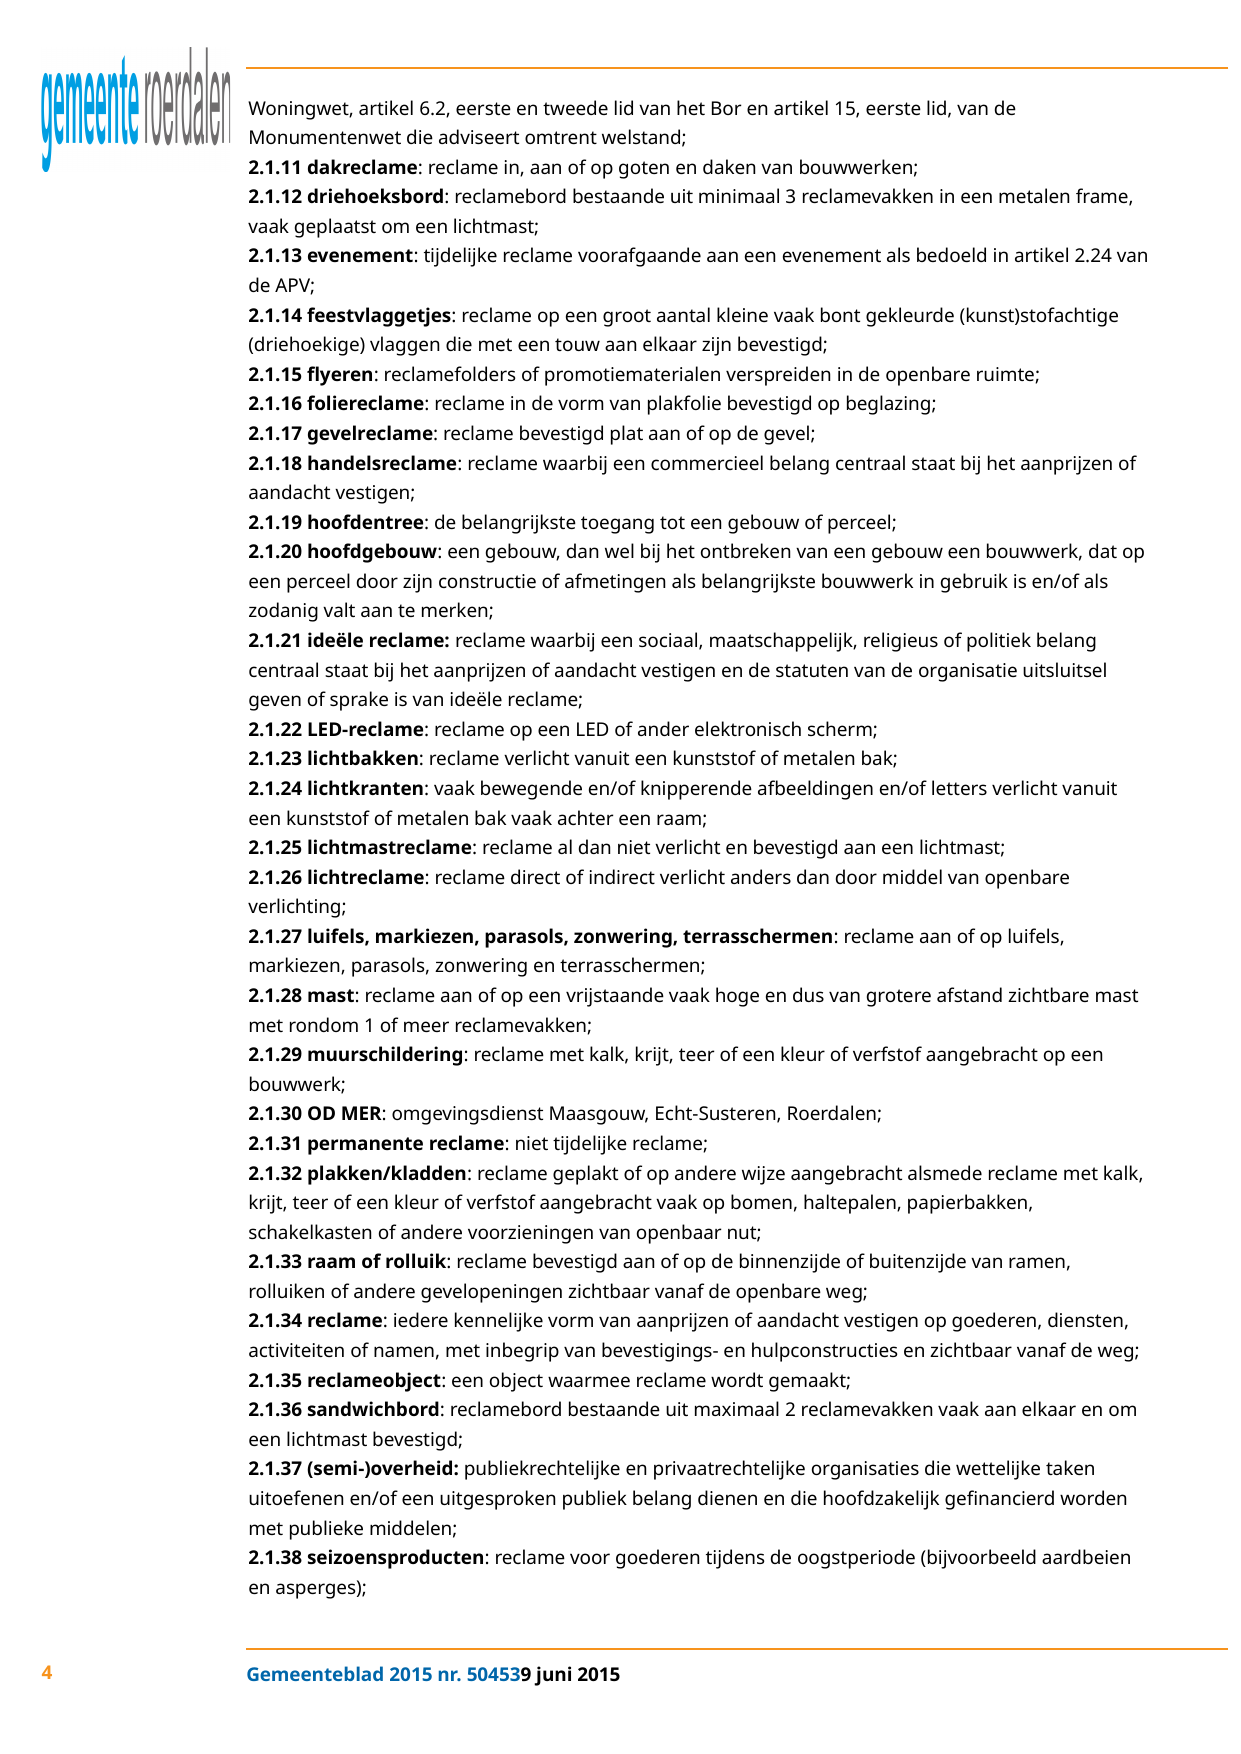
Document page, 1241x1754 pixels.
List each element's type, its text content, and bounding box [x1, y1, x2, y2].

text 2.1.23 lichtbakken: reclame verlicht vanuit een kunststof of metalen bak; [248, 746, 1152, 771]
text 2.1.16 foliereclame: reclame in de vorm van plakfolie bevestigd op beglazing; [248, 391, 1152, 416]
text 2.1.19 hoofdentree: de belangrijkste toegang tot een gebouw of perceel; [248, 509, 1152, 535]
text 2.1.13 evenement: tijdelijke reclame voorafgaande aan een evenement als bedoeld in artikel 2.24 van de APV; [248, 243, 1152, 298]
text 2.1.29 muurschildering: reclame met kalk, krijt, teer of een kleur of verfstof aangebracht op een bouwwerk; [248, 1041, 1152, 1097]
text 2.1.27 luifels, markiezen, parasols, zonwering, terrasschermen: reclame aan of op luifels, markiezen, parasols, zonwering en terrasschermen; [248, 923, 1152, 978]
text 2.1.32 plakken/kladden: reclame geplakt of op andere wijze aangebracht alsmede reclame met kalk, krijt, teer of een kleur of verfstof aangebracht vaak op bomen, haltepalen, papierbakken, schakelkasten of andere voorzieningen van openbaar nut; [248, 1160, 1152, 1245]
picture [41, 47, 231, 172]
text 2.1.35 reclameobject: een object waarmee reclame wordt gemaakt; [248, 1367, 1152, 1393]
text 2.1.36 sandwichbord: reclamebord bestaande uit maximaal 2 reclamevakken vaak aan elkaar en om een lichtmast bevestigd; [248, 1396, 1152, 1452]
text 2.1.11 dakreclame: reclame in, aan of op goten en daken van bouwwerken; [248, 154, 1152, 180]
text 2.1.14 feestvlaggetjes: reclame op een groot aantal kleine vaak bont gekleurde (kunst)stofachtige (driehoekige) vlaggen die met een touw aan elkaar zijn bevestigd; [248, 302, 1152, 357]
text 2.1.25 lichtmastreclame: reclame al dan niet verlicht en bevestigd aan een lichtmast; [248, 834, 1152, 860]
text 2.1.34 reclame: iedere kennelijke vorm van aanprijzen of aandacht vestigen op goederen, diensten, activiteiten of namen, met inbegrip van bevestigings- en hulpconstructies en zichtbaar vanaf de weg; [248, 1308, 1152, 1363]
text 2.1.22 LED-reclame: reclame op een LED of ander elektronisch scherm; [248, 716, 1152, 742]
text 2.1.33 raam of rolluik: reclame bevestigd aan of op de binnenzijde of buitenzijde van ramen, rolluiken of andere gevelopeningen zichtbaar vanaf de openbare weg; [248, 1248, 1152, 1304]
text 2.1.20 hoofdgebouw: een gebouw, dan wel bij het ontbreken van een gebouw een bouwwerk, dat op een perceel door zijn constructie of afmetingen als belangrijkste bouwwerk in gebruik is en/of als zodanig valt aan te merken; [248, 538, 1152, 623]
text 2.1.12 driehoeksbord: reclamebord bestaande uit minimaal 3 reclamevakken in een metalen frame, vaak geplaatst om een lichtmast; [248, 183, 1152, 239]
text Woningwet, artikel 6.2, eerste en tweede lid van het Bor en artikel 15, eerste lid, van de Monumentenwet die adviseert omtrent welstand; [248, 95, 1152, 150]
text 2.1.26 lichtreclame: reclame direct of indirect verlicht anders dan door middel van openbare verlichting; [248, 864, 1152, 919]
text 2.1.28 mast: reclame aan of op een vrijstaande vaak hoge en dus van grotere afstand zichtbare mast met rondom 1 of meer reclamevakken; [248, 982, 1152, 1038]
text 2.1.38 seizoensproducten: reclame voor goederen tijdens de oogstperiode (bijvoorbeeld aardbeien en asperges); [248, 1544, 1152, 1600]
picture [41, 134, 48, 172]
text 2.1.30 OD MER: omgevingsdienst Maasgouw, Echt-Susteren, Roerdalen; [248, 1101, 1152, 1126]
text 2.1.18 handelsreclame: reclame waarbij een commercieel belang centraal staat bij het aanprijzen of aandacht vestigen; [248, 450, 1152, 505]
text 2.1.15 flyeren: reclamefolders of promotiematerialen verspreiden in de openbare ruimte; [248, 361, 1152, 387]
text 2.1.24 lichtkranten: vaak bewegende en/of knipperende afbeeldingen en/of letters verlicht vanuit een kunststof of metalen bak vaak achter een raam; [248, 775, 1152, 831]
text 2.1.17 gevelreclame: reclame bevestigd plat aan of op de gevel; [248, 420, 1152, 446]
text 2.1.31 permanente reclame: niet tijdelijke reclame; [248, 1130, 1152, 1156]
text 2.1.37 (semi-)overheid: publiekrechtelijke en privaatrechtelijke organisaties die wettelijke taken uitoefenen en/of een uitgesproken publiek belang dienen en die hoofdzakelijk gefinancierd worden met publieke middelen; [248, 1456, 1152, 1541]
text 2.1.21 ideële reclame: reclame waarbij een sociaal, maatschappelijk, religieus of politiek belang centraal staat bij het aanprijzen of aandacht vestigen en de statuten van de organisatie uitsluitsel geven of sprake is van ideële reclame; [248, 627, 1152, 712]
